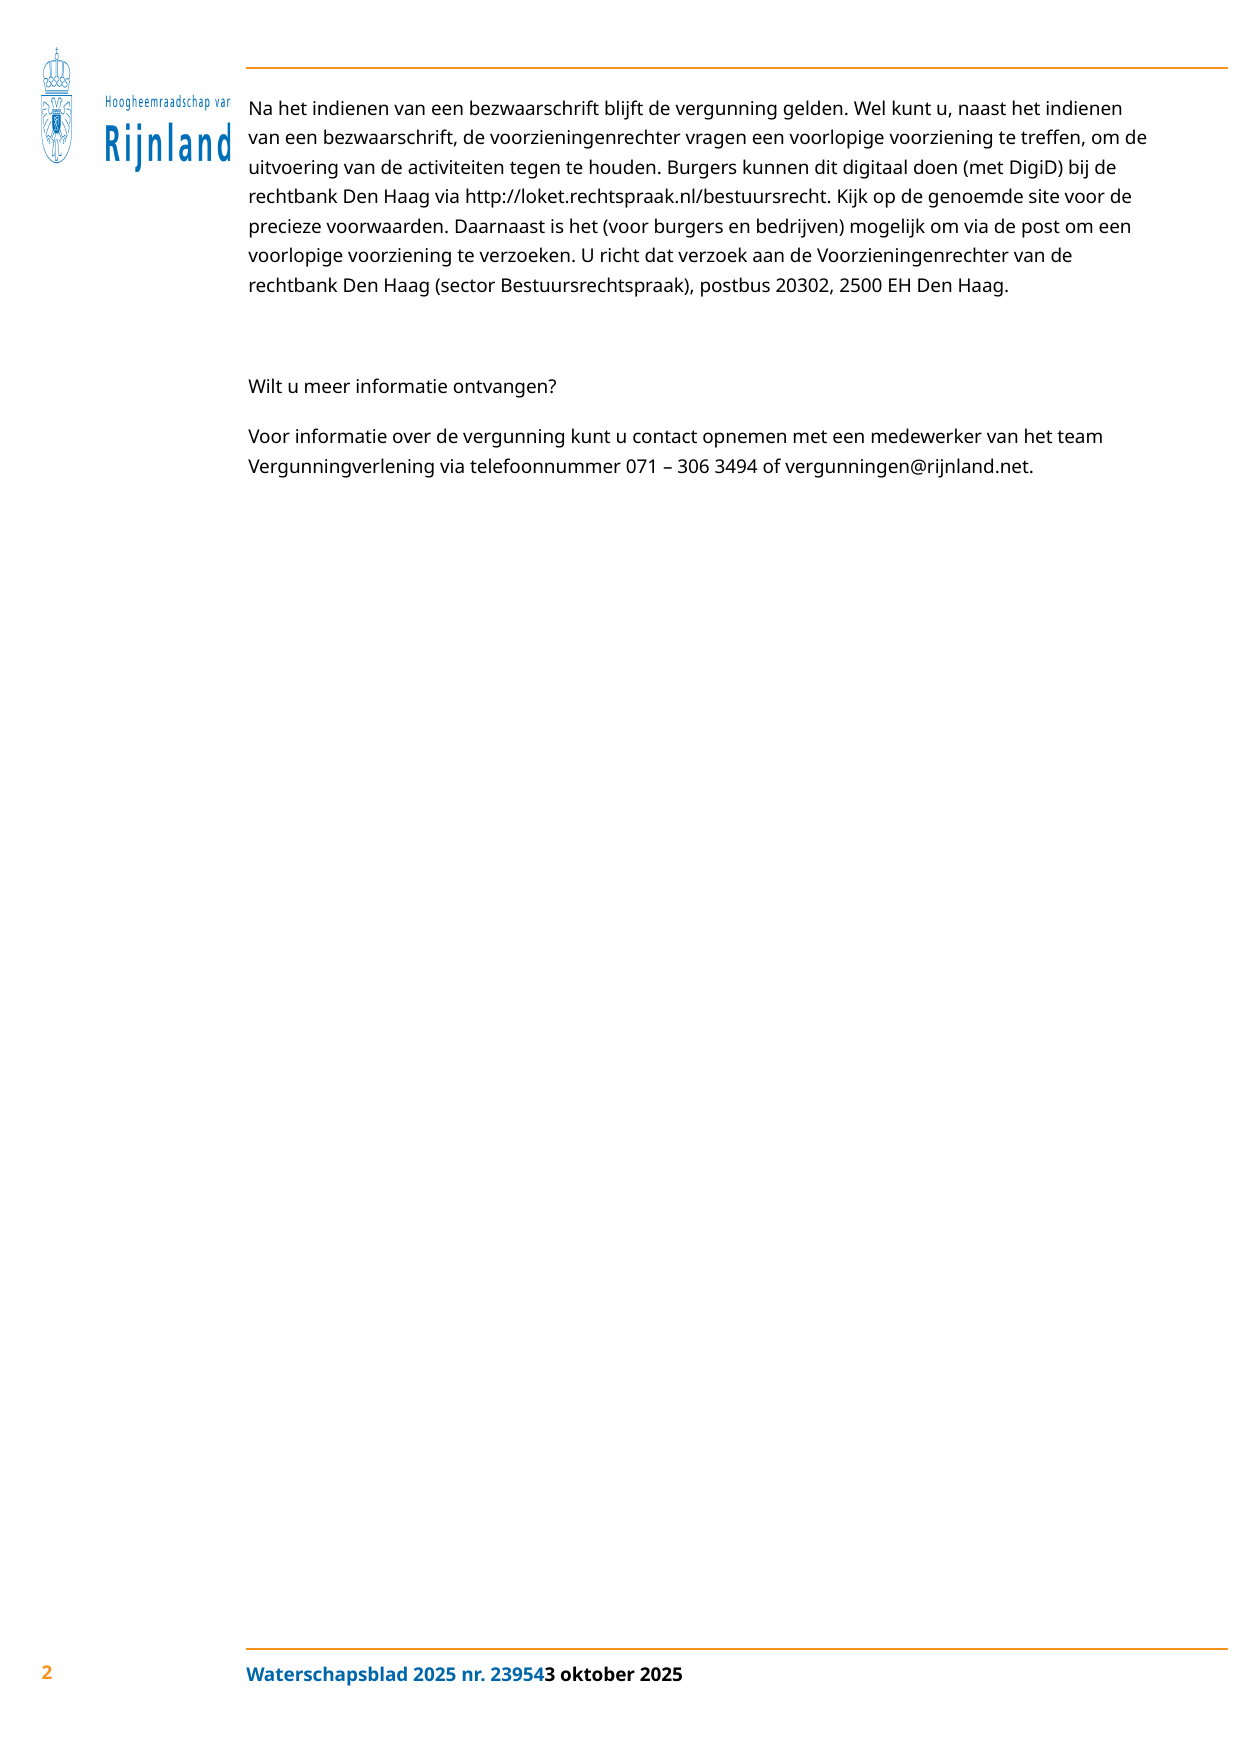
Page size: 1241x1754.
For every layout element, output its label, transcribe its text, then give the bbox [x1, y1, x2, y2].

picture [41, 47, 231, 172]
text Voor informatie over de vergunning kunt u contact opnemen met een medewerker van het team Vergunningverlening via telefoonnummer 071 – 306 3494 of vergunningen@rijnland.net. [248, 423, 1152, 479]
text Wilt u meer informatie ontvangen? [248, 373, 1152, 399]
text Na het indienen van een bezwaarschrift blijft de vergunning gelden. Wel kunt u, naast het indienen van een bezwaarschrift, de voorzieningenrechter vragen een voorlopige voorziening te treffen, om de uitvoering van de activiteiten tegen te houden. Burgers kunnen dit digitaal doen (met DigiD) bij de rechtbank Den Haag via http://loket.rechtspraak.nl/bestuursrecht. Kijk op de genoemde site voor de precieze voorwaarden. Daarnaast is het (voor burgers en bedrijven) mogelijk om via de post om een voorlopige voorziening te verzoeken. U richt dat verzoek aan de Voorzieningenrechter van de rechtbank Den Haag (sector Bestuursrechtspraak), postbus 20302, 2500 EH Den Haag. [248, 95, 1152, 298]
